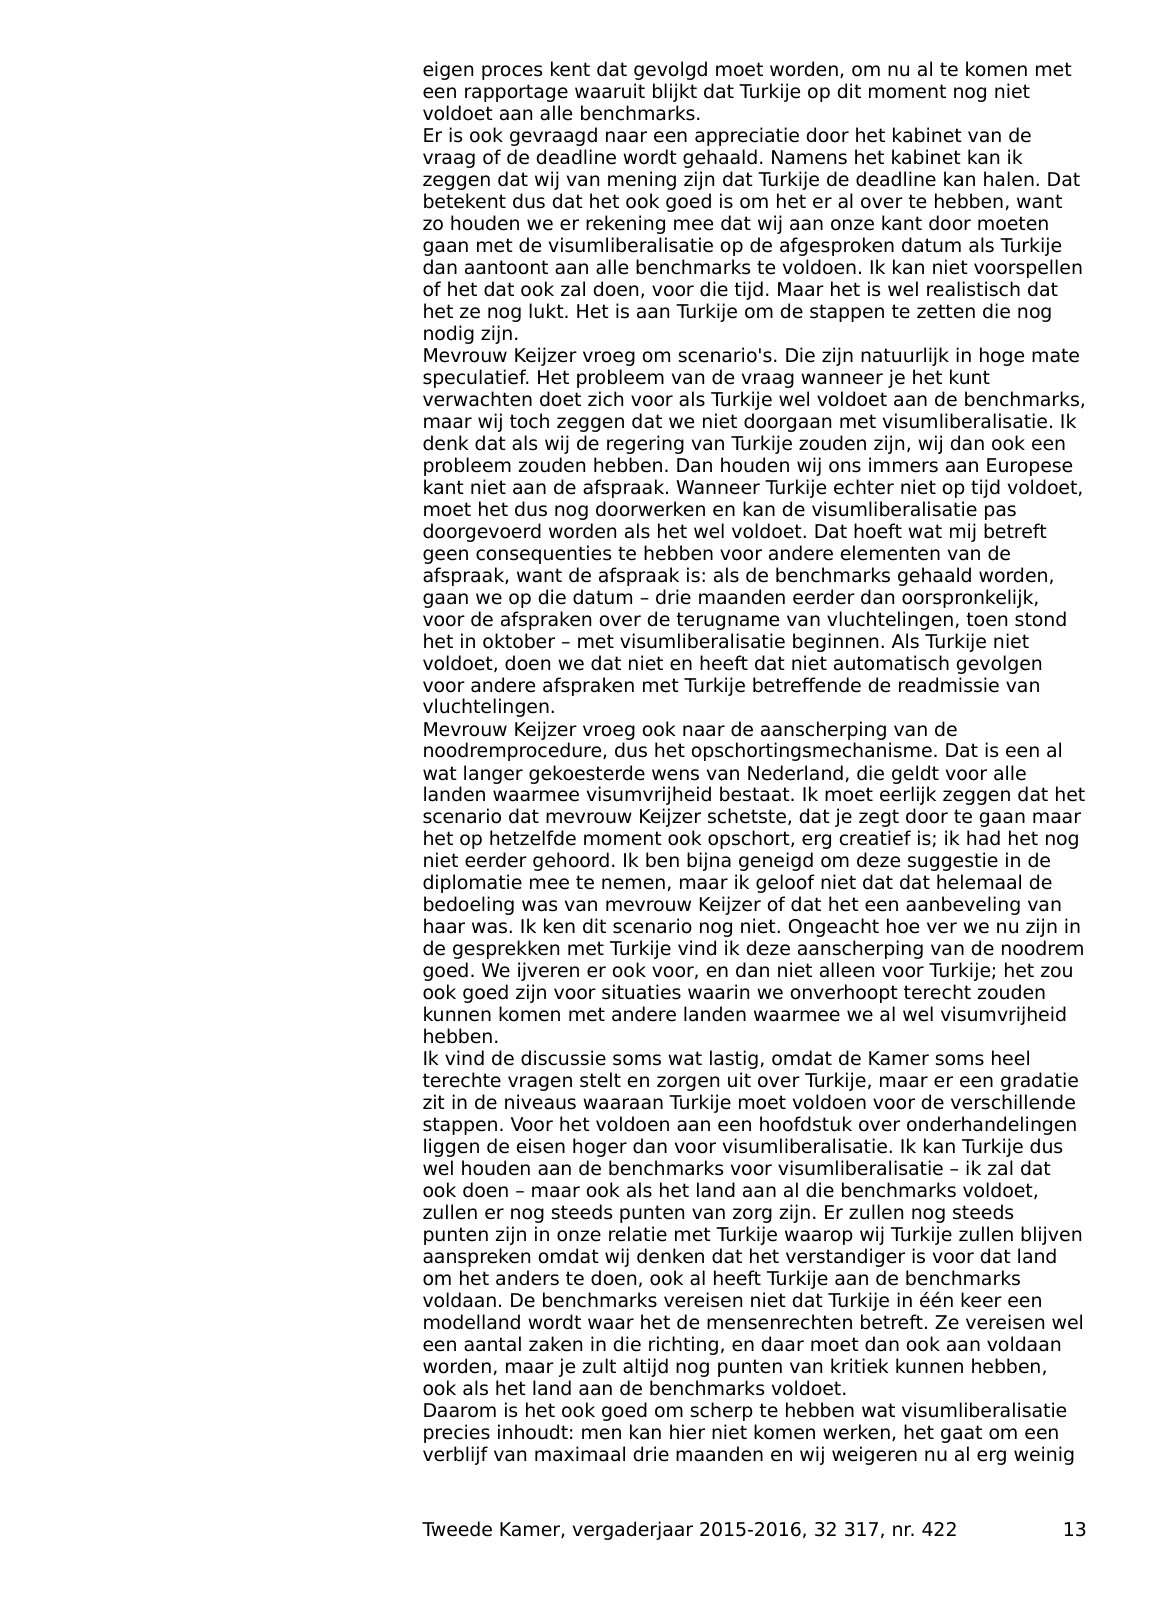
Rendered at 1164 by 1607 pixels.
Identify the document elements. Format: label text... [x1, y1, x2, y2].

text Mevrouw Keijzer vroeg om scenario's. Die zijn natuurlijk in hoge mate speculatief. Het probleem van de vraag wanneer je het kunt verwachten doet zich voor als Turkije wel voldoet aan de benchmarks, maar wij toch zeggen dat we niet doorgaan met visumliberalisatie. Ik denk dat als wij de regering van Turkije zouden zijn, wij dan ook een probleem zouden hebben. Dan houden wij ons immers aan Europese kant niet aan de afspraak. Wanneer Turkije echter niet op tijd voldoet, moet het dus nog doorwerken en kan de visumliberalisatie pas doorgevoerd worden als het wel voldoet. Dat hoeft wat mij betreft geen consequenties te hebben voor andere elementen van de afspraak, want de afspraak is: als de benchmarks gehaald worden, gaan we op die datum – drie maanden eerder dan oorspronkelijk, voor de afspraken over de terugname van vluchtelingen, toen stond het in oktober – met visumliberalisatie beginnen. Als Turkije niet voldoet, doen we dat niet en heeft dat niet automatisch gevolgen voor andere afspraken met Turkije betreffende de readmissie van vluchtelingen. [422, 345, 1087, 718]
text Mevrouw Keijzer vroeg ook naar de aanscherping van de noodremprocedure, dus het opschortingsmechanisme. Dat is een al wat langer gekoesterde wens van Nederland, die geldt voor alle landen waarmee visumvrijheid bestaat. Ik moet eerlijk zeggen dat het scenario dat mevrouw Keijzer schetste, dat je zegt door te gaan maar het op hetzelfde moment ook opschort, erg creatief is; ik had het nog niet eerder gehoord. Ik ben bijna geneigd om deze suggestie in de diplomatie mee te nemen, maar ik geloof niet dat dat helemaal de bedoeling was van mevrouw Keijzer of dat het een aanbeveling van haar was. Ik ken dit scenario nog niet. Ongeacht hoe ver we nu zijn in de gesprekken met Turkije vind ik deze aanscherping van de noodrem goed. We ijveren er ook voor, en dan niet alleen voor Turkije; het zou ook goed zijn voor situaties waarin we onverhoopt terecht zouden kunnen komen met andere landen waarmee we al wel visumvrijheid hebben. [422, 718, 1087, 1048]
text Daarom is het ook goed om scherp te hebben wat visumliberalisatie precies inhoudt: men kan hier niet komen werken, het gaat om een verblijf van maximaal drie maanden en wij weigeren nu al erg weinig [422, 1400, 1087, 1466]
text Er is ook gevraagd naar een appreciatie door het kabinet van de vraag of de deadline wordt gehaald. Namens het kabinet kan ik zeggen dat wij van mening zijn dat Turkije de deadline kan halen. Dat betekent dus dat het ook goed is om het er al over te hebben, want zo houden we er rekening mee dat wij aan onze kant door moeten gaan met de visumliberalisatie op de afgesproken datum als Turkije dan aantoont aan alle benchmarks te voldoen. Ik kan niet voorspellen of het dat ook zal doen, voor die tijd. Maar het is wel realistisch dat het ze nog lukt. Het is aan Turkije om de stappen te zetten die nog nodig zijn. [422, 125, 1087, 345]
text eigen proces kent dat gevolgd moet worden, om nu al te komen met een rapportage waaruit blijkt dat Turkije op dit moment nog niet voldoet aan alle benchmarks. [422, 59, 1087, 125]
text Ik vind de discussie soms wat lastig, omdat de Kamer soms heel terechte vragen stelt en zorgen uit over Turkije, maar er een gradatie zit in de niveaus waaraan Turkije moet voldoen voor de verschillende stappen. Voor het voldoen aan een hoofdstuk over onderhandelingen liggen de eisen hoger dan voor visumliberalisatie. Ik kan Turkije dus wel houden aan de benchmarks voor visumliberalisatie – ik zal dat ook doen – maar ook als het land aan al die benchmarks voldoet, zullen er nog steeds punten van zorg zijn. Er zullen nog steeds punten zijn in onze relatie met Turkije waarop wij Turkije zullen blijven aanspreken omdat wij denken dat het verstandiger is voor dat land om het anders te doen, ook al heeft Turkije aan de benchmarks voldaan. De benchmarks vereisen niet dat Turkije in één keer een modelland wordt waar het de mensenrechten betreft. Ze vereisen wel een aantal zaken in die richting, en daar moet dan ook aan voldaan worden, maar je zult altijd nog punten van kritiek kunnen hebben, ook als het land aan de benchmarks voldoet. [422, 1048, 1087, 1400]
